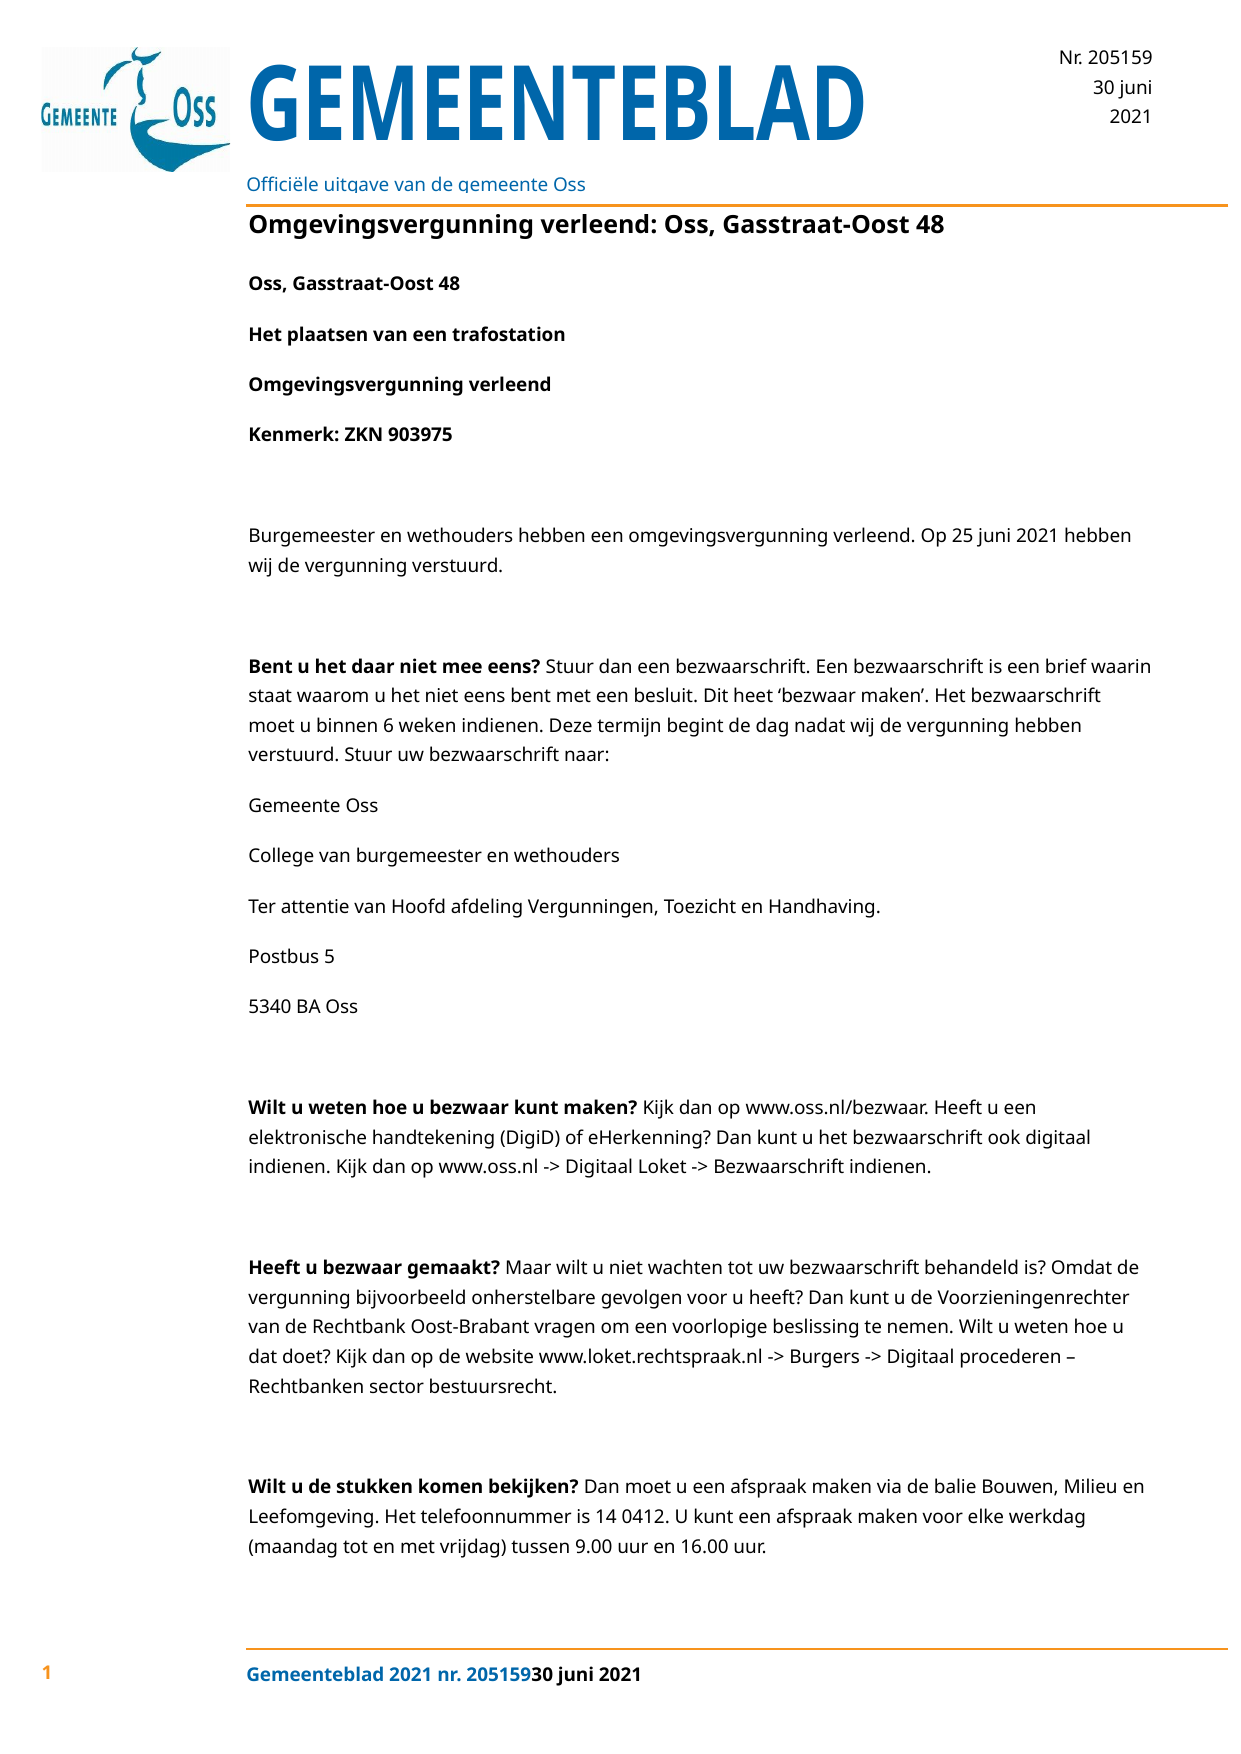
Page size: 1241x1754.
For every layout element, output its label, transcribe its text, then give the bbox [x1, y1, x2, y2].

text Omgevingsvergunning verleend [248, 371, 1152, 397]
text Postbus 5 [248, 943, 1152, 969]
picture [41, 47, 231, 172]
text Wilt u weten hoe u bezwaar kunt maken? Kijk dan op www.oss.nl/bezwaar. Heeft u een elektronische handtekening (DigiD) of eHerkenning? Dan kunt u het bezwaarschrift ook digitaal indienen. Kijk dan op www.oss.nl -> Digitaal Loket -> Bezwaarschrift indienen. [248, 1094, 1152, 1179]
text Burgemeester en wethouders hebben een omgevingsvergunning verleend. Op 25 juni 2021 hebben wij de vergunning verstuurd. [248, 522, 1152, 578]
text Omgevingsvergunning verleend: Oss, Gasstraat-Oost 48 [248, 207, 1152, 241]
text Gemeente Oss [248, 792, 1152, 818]
text Bent u het daar niet mee eens? Stuur dan een bezwaarschrift. Een bezwaarschrift is een brief waarin staat waarom u het niet eens bent met een besluit. Dit heet ‘bezwaar maken’. Het bezwaarschrift moet u binnen 6 weken indienen. Deze termijn begint de dag nadat wij de vergunning hebben verstuurd. Stuur uw bezwaarschrift naar: [248, 653, 1152, 767]
text Het plaatsen van een trafostation [248, 321, 1152, 346]
text Ter attentie van Hoofd afdeling Vergunningen, Toezicht en Handhaving. [248, 893, 1152, 918]
text Heeft u bezwaar gemaakt? Maar wilt u niet wachten tot uw bezwaarschrift behandeld is? Omdat de vergunning bijvoorbeeld onherstelbare gevolgen voor u heeft? Dan kunt u de Voorzieningenrechter van de Rechtbank Oost-Brabant vragen om een voorlopige beslissing te nemen. Wilt u weten hoe u dat doet? Kijk dan op de website www.loket.rechtspraak.nl -> Burgers -> Digitaal procederen – Rechtbanken sector bestuursrecht. [248, 1254, 1152, 1398]
text Wilt u de stukken komen bekijken? Dan moet u een afspraak maken via de balie Bouwen, Milieu en Leefomgeving. Het telefoonnummer is 14 0412. U kunt een afspraak maken voor elke werkdag (maandag tot en met vrijdag) tussen 9.00 uur en 16.00 uur. [248, 1474, 1152, 1558]
text College van burgemeester en wethouders [248, 842, 1152, 868]
text Oss, Gasstraat-Oost 48 [248, 270, 1152, 296]
text 5340 BA Oss [248, 994, 1152, 1019]
text Kenmerk: ZKN 903975 [248, 422, 1152, 447]
